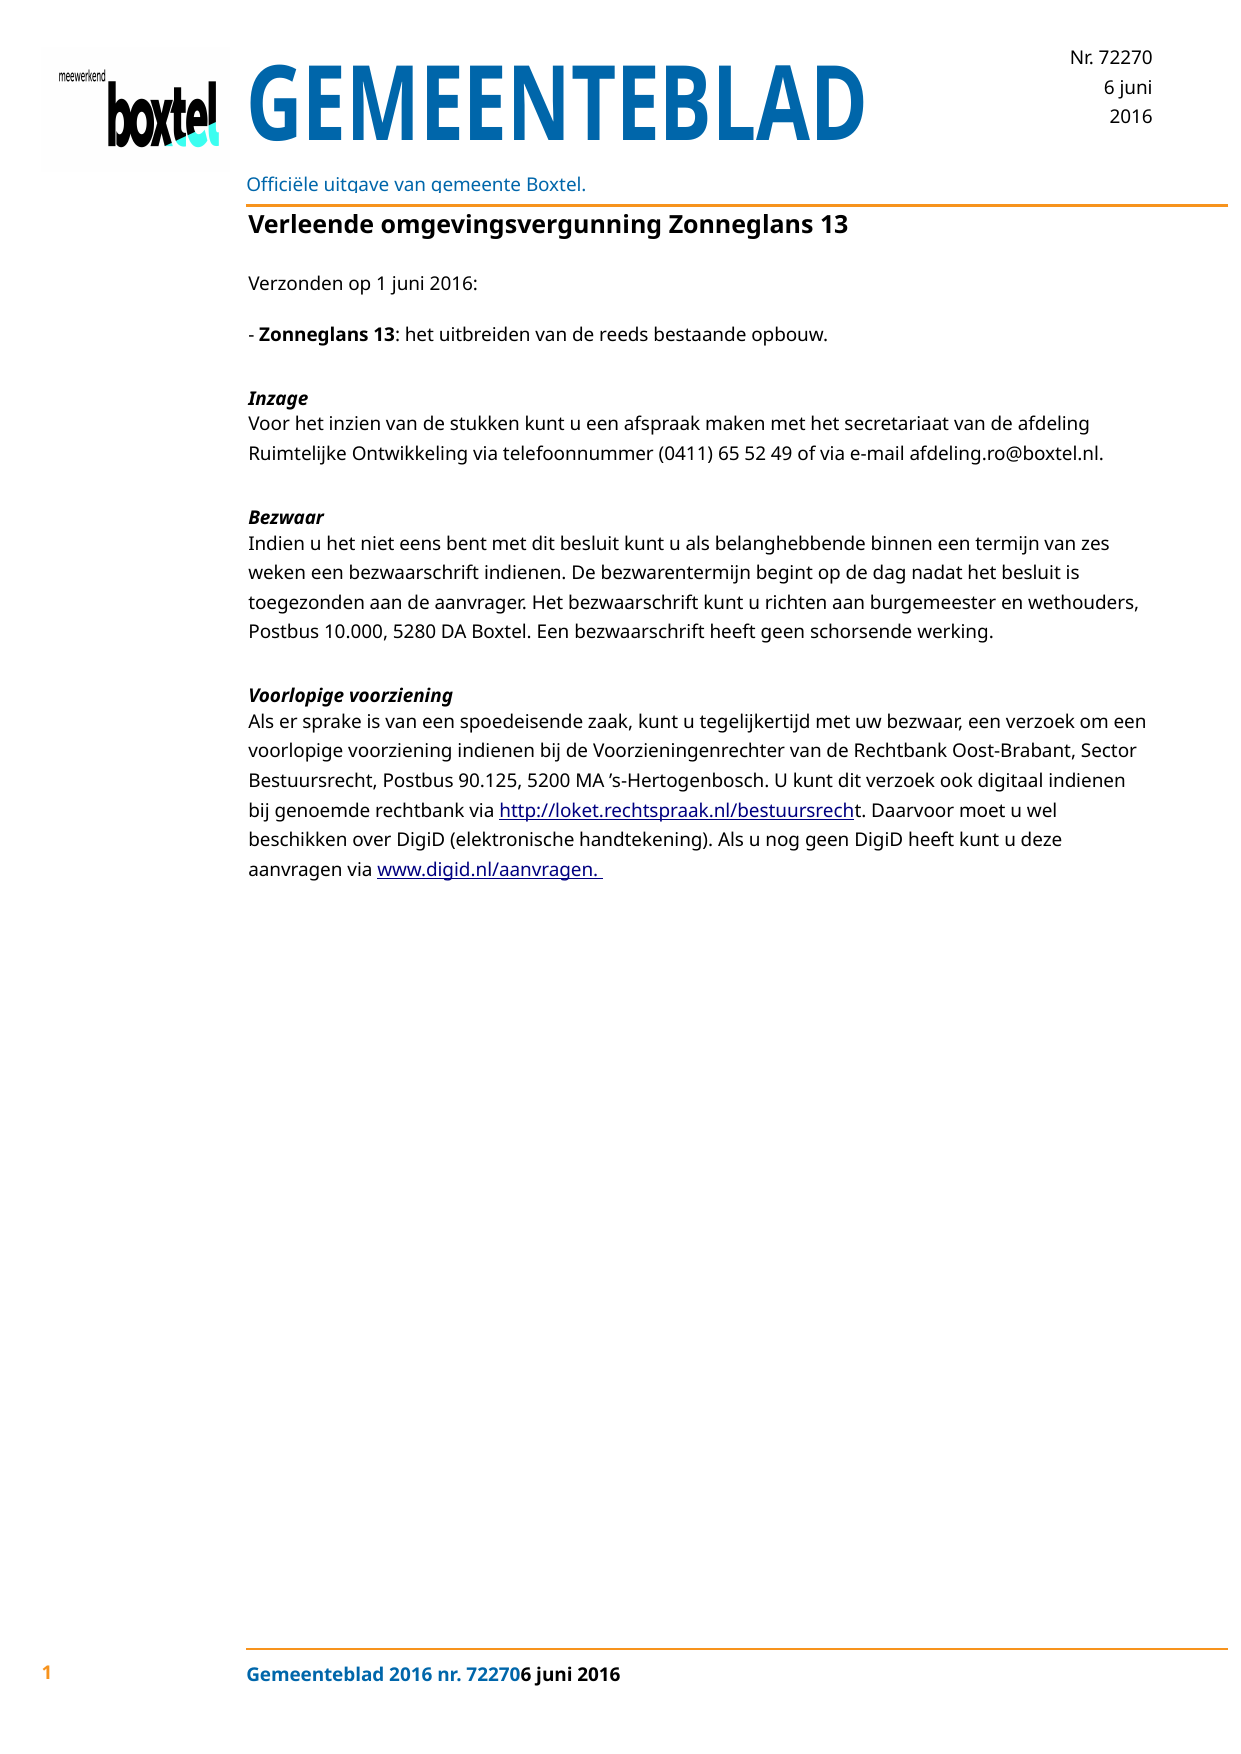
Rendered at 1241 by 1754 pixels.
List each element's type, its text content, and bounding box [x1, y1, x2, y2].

text Voor het inzien van de stukken kunt u een afspraak maken met het secretariaat van de afdeling Ruimtelijke Ontwikkeling via telefoonnummer (0411) 65 52 49 of via e-mail afdeling.ro@boxtel.nl. [248, 410, 1152, 466]
text Voorlopige voorziening [248, 682, 1152, 708]
text Indien u het niet eens bent met dit besluit kunt u als belanghebbende binnen een termijn van zes weken een bezwaarschrift indienen. De bezwarentermijn begint op de dag nadat het besluit is toegezonden aan de aanvrager. Het bezwaarschrift kunt u richten aan burgemeester en wethouders, Postbus 10.000, 5280 DA Boxtel. Een bezwaarschrift heeft geen schorsende werking. [248, 530, 1152, 644]
text Inzage [248, 385, 1152, 410]
text - Zonneglans 13: het uitbreiden van de reeds bestaande opbouw. [248, 321, 1152, 346]
text Verzonden op 1 juni 2016: [248, 270, 1152, 296]
text Als er sprake is van een spoedeisende zaak, kunt u tegelijkertijd met uw bezwaar, een verzoek om een voorlopige voorziening indienen bij de Voorzieningenrechter van de Rechtbank Oost-Brabant, Sector Bestuursrecht, Postbus 90.125, 5200 MA ’s-Hertogenbosch. U kunt dit verzoek ook digitaal indienen bij genoemde rechtbank via http://loket.rechtspraak.nl/bestuursrecht. Daarvoor moet u wel beschikken over DigiD (elektronische handtekening). Als u nog geen DigiD heeft kunt u deze aanvragen via www.digid.nl/aanvragen. [248, 708, 1152, 882]
picture [41, 47, 231, 172]
text Bezwaar [248, 504, 1152, 530]
text Verleende omgevingsvergunning Zonneglans 13 [248, 207, 1152, 241]
